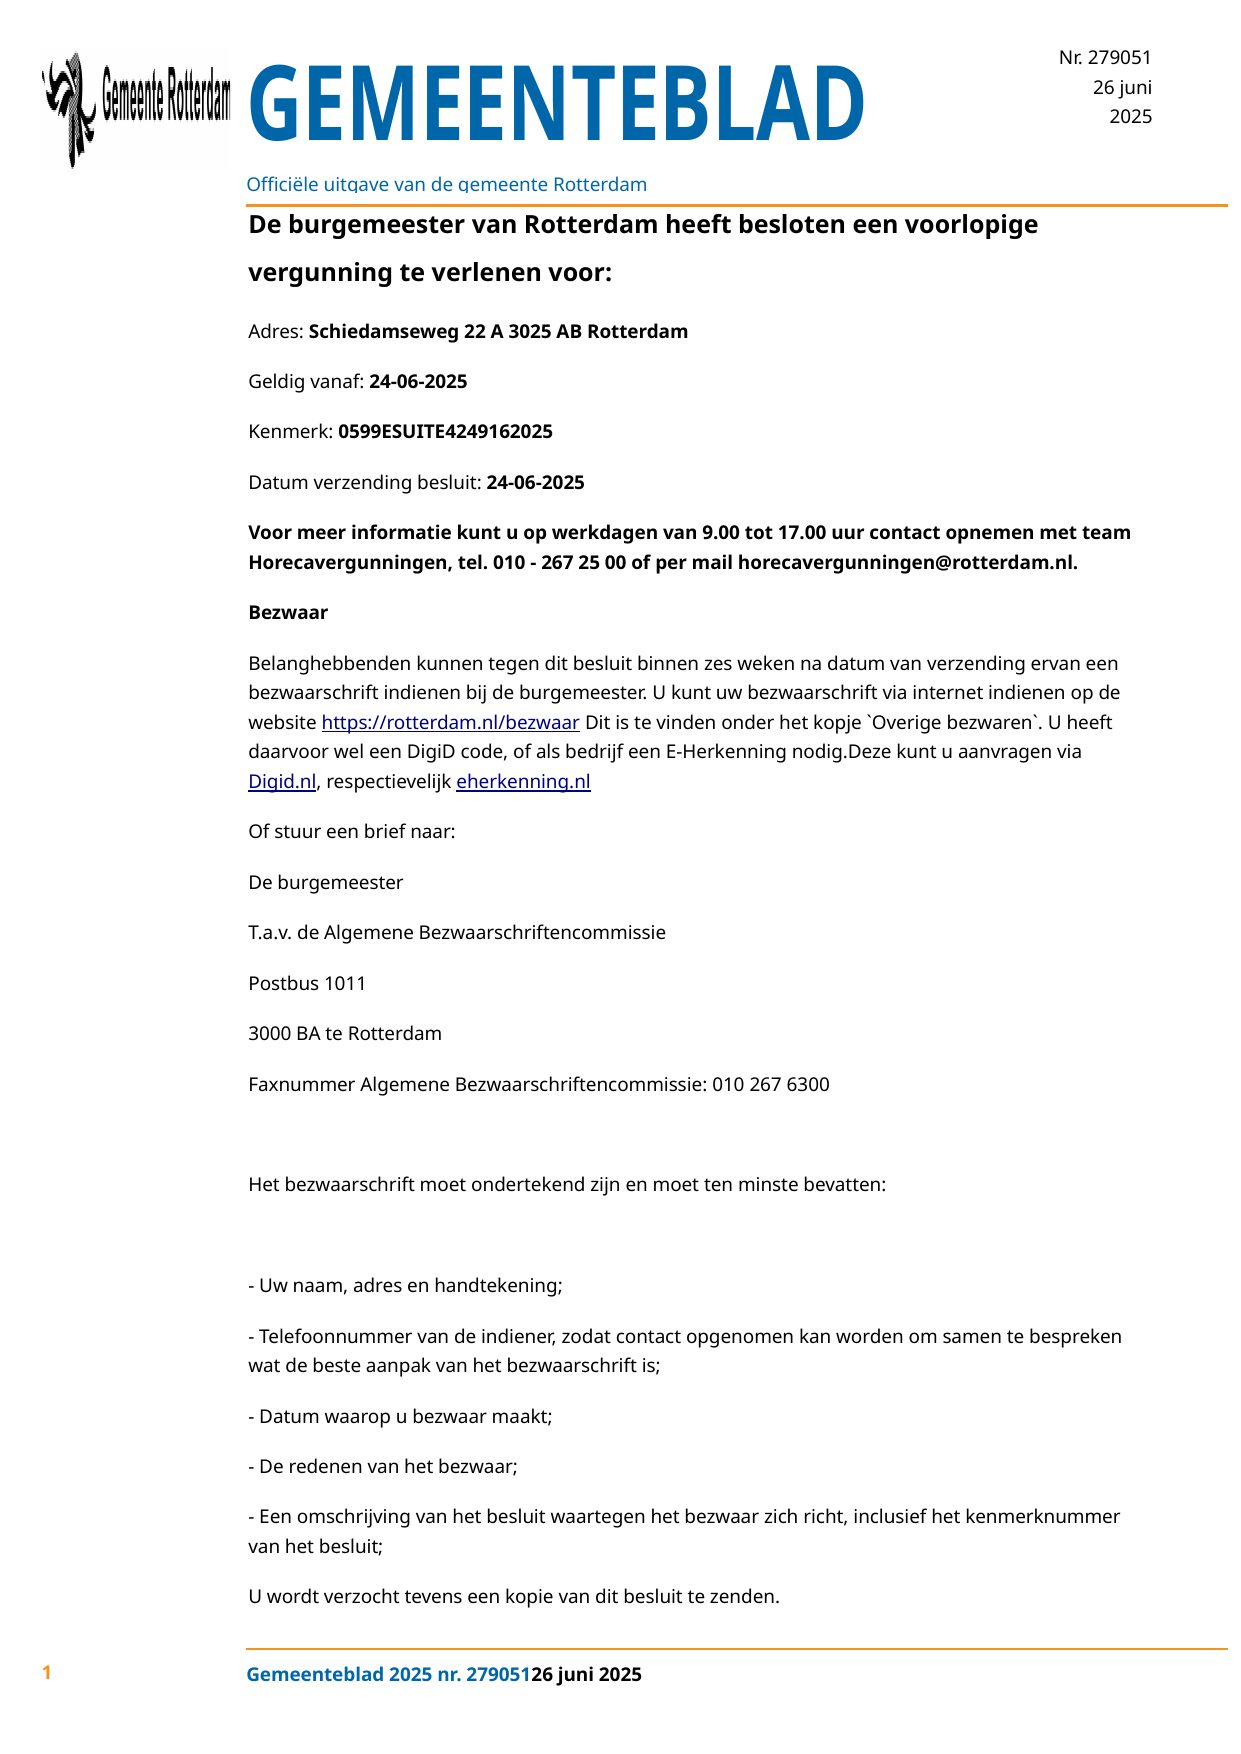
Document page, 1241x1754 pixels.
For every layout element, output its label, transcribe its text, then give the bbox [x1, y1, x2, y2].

text Het bezwaarschrift moet ondertekend zijn en moet ten minste bevatten: [248, 1172, 1152, 1197]
text - Uw naam, adres en handtekening; [248, 1272, 1152, 1298]
text Geldig vanaf: 24-06-2025 [248, 368, 1152, 394]
text T.a.v. de Algemene Bezwaarschriftencommissie [248, 919, 1152, 945]
text Voor meer informatie kunt u op werkdagen van 9.00 tot 17.00 uur contact opnemen met team Horecavergunningen, tel. 010 - 267 25 00 of per mail horecavergunningen@rotterdam.nl. [248, 519, 1152, 575]
text Of stuur een brief naar: [248, 819, 1152, 844]
text - De redenen van het bezwaar; [248, 1453, 1152, 1479]
text 3000 BA te Rotterdam [248, 1020, 1152, 1046]
text Datum verzending besluit: 24-06-2025 [248, 469, 1152, 495]
text De burgemeester van Rotterdam heeft besloten een voorlopige vergunning te verlenen voor: [248, 207, 1152, 288]
text Adres: Schiedamseweg 22 A 3025 AB Rotterdam [248, 318, 1152, 344]
text Faxnummer Algemene Bezwaarschriftencommissie: 010 267 6300 [248, 1071, 1152, 1097]
text Postbus 1011 [248, 970, 1152, 996]
text - Datum waarop u bezwaar maakt; [248, 1403, 1152, 1429]
text De burgemeester [248, 869, 1152, 895]
text U wordt verzocht tevens een kopie van dit besluit te zenden. [248, 1584, 1152, 1609]
text Kenmerk: 0599ESUITE4249162025 [248, 419, 1152, 444]
text - Telefoonnummer van de indiener, zodat contact opgenomen kan worden om samen te bespreken wat de beste aanpak van het bezwaarschrift is; [248, 1323, 1152, 1378]
picture [41, 47, 231, 172]
text Bezwaar [248, 599, 1152, 625]
text Belanghebbenden kunnen tegen dit besluit binnen zes weken na datum van verzending ervan een bezwaarschrift indienen bij de burgemeester. U kunt uw bezwaarschrift via internet indienen op de website https://rotterdam.nl/bezwaar Dit is te vinden onder het kopje `Overige bezwaren`. U heeft daarvoor wel een DigiD code, of als bedrijf een E-Herkenning nodig.Deze kunt u aanvragen via Digid.nl, respectievelijk eherkenning.nl [248, 650, 1152, 794]
text - Een omschrijving van het besluit waartegen het bezwaar zich richt, inclusief het kenmerknummer van het besluit; [248, 1504, 1152, 1559]
